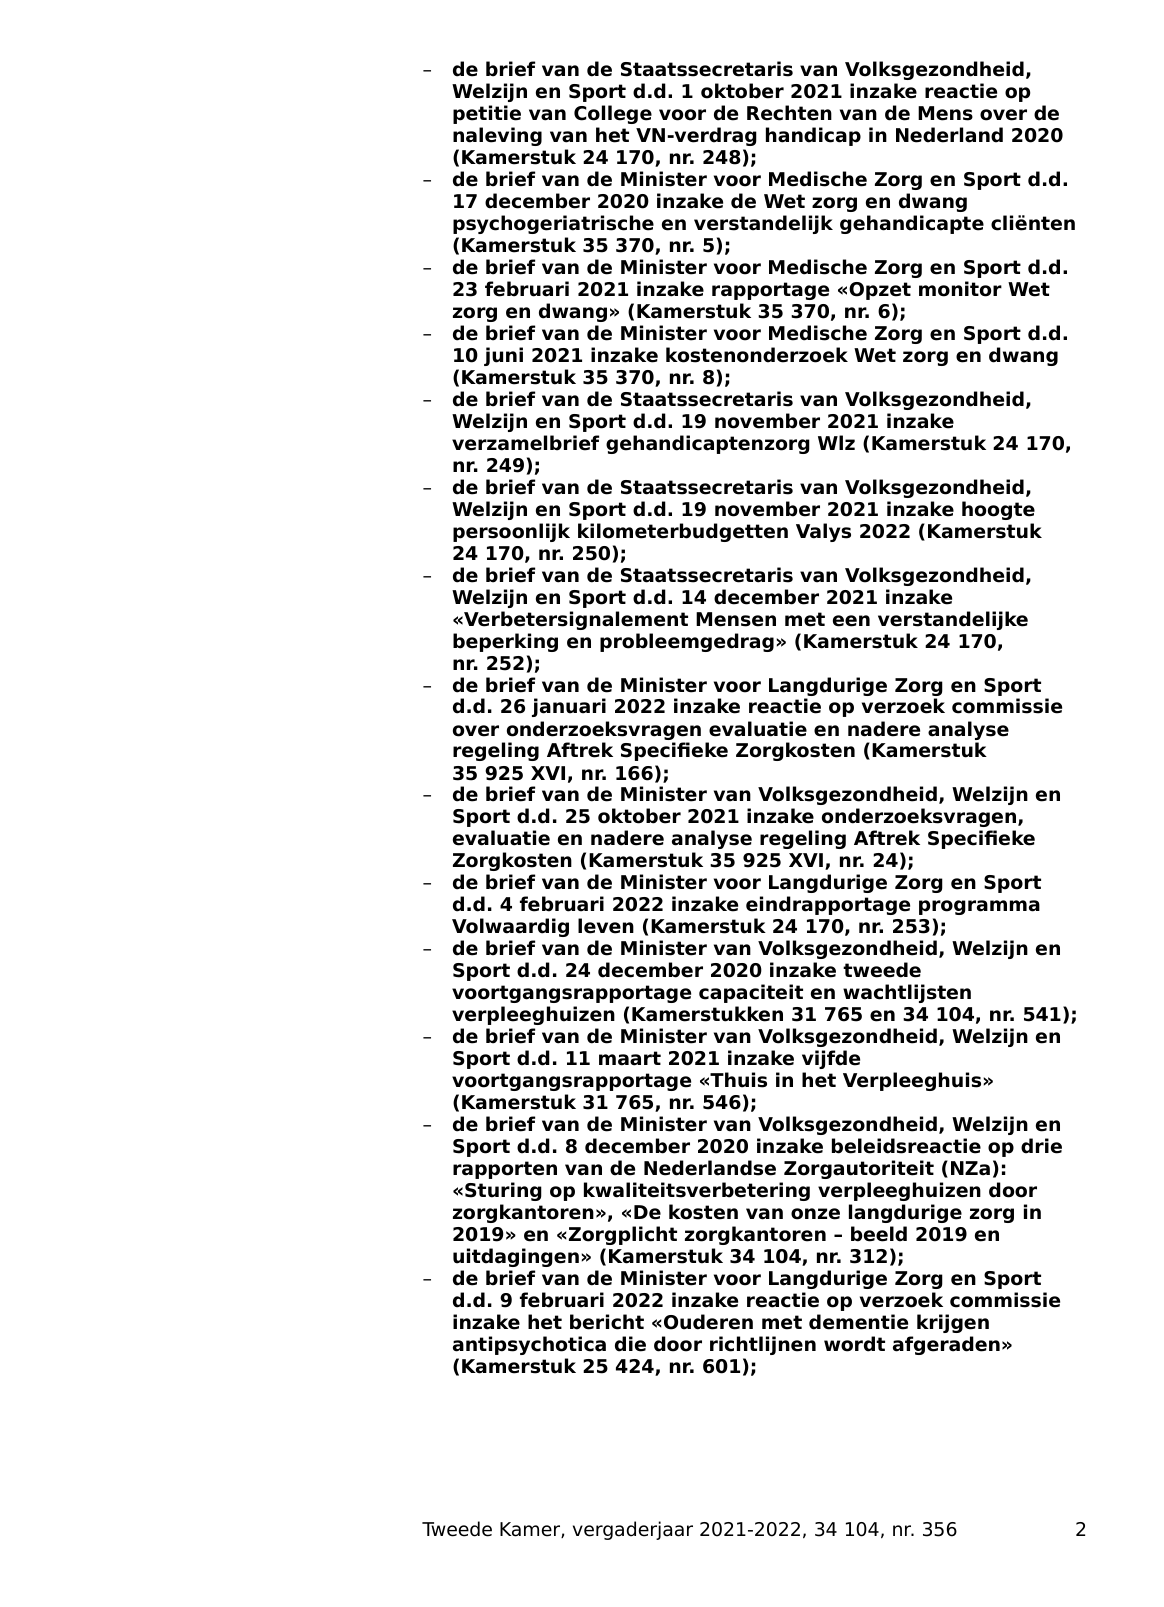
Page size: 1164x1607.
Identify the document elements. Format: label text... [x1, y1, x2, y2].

text – de brief van de Staatssecretaris van Volksgezondheid, Welzijn en Sport d.d. 19 november 2021 inzake verzamelbrief gehandicaptenzorg Wlz (Kamerstuk 24 170, nr. 249); [422, 389, 1087, 477]
text – de brief van de Staatssecretaris van Volksgezondheid, Welzijn en Sport d.d. 19 november 2021 inzake hoogte persoonlijk kilometerbudgetten Valys 2022 (Kamerstuk 24 170, nr. 250); [422, 477, 1087, 564]
text – de brief van de Minister van Volksgezondheid, Welzijn en Sport d.d. 11 maart 2021 inzake vijfde voortgangsrapportage «Thuis in het Verpleeghuis» (Kamerstuk 31 765, nr. 546); [422, 1026, 1087, 1114]
text – de brief van de Minister van Volksgezondheid, Welzijn en Sport d.d. 25 oktober 2021 inzake onderzoeksvragen, evaluatie en nadere analyse regeling Aftrek Specifieke Zorgkosten (Kamerstuk 35 925 XVI, nr. 24); [422, 784, 1087, 872]
text – de brief van de Minister voor Langdurige Zorg en Sport d.d. 26 januari 2022 inzake reactie op verzoek commissie over onderzoeksvragen evaluatie en nadere analyse regeling Aftrek Specifieke Zorgkosten (Kamerstuk 35 925 XVI, nr. 166); [422, 674, 1087, 784]
text – de brief van de Minister voor Langdurige Zorg en Sport d.d. 9 februari 2022 inzake reactie op verzoek commissie inzake het bericht «Ouderen met dementie krijgen antipsychotica die door richtlijnen wordt afgeraden» (Kamerstuk 25 424, nr. 601); [422, 1268, 1087, 1378]
text – de brief van de Minister van Volksgezondheid, Welzijn en Sport d.d. 24 december 2020 inzake tweede voortgangsrapportage capaciteit en wachtlijsten verpleeghuizen (Kamerstukken 31 765 en 34 104, nr. 541); [422, 938, 1087, 1026]
text – de brief van de Minister voor Medische Zorg en Sport d.d. 23 februari 2021 inzake rapportage «Opzet monitor Wet zorg en dwang» (Kamerstuk 35 370, nr. 6); [422, 257, 1087, 323]
text – de brief van de Minister voor Langdurige Zorg en Sport d.d. 4 februari 2022 inzake eindrapportage programma Volwaardig leven (Kamerstuk 24 170, nr. 253); [422, 872, 1087, 938]
text – de brief van de Staatssecretaris van Volksgezondheid, Welzijn en Sport d.d. 14 december 2021 inzake «Verbetersignalement Mensen met een verstandelijke beperking en probleemgedrag» (Kamerstuk 24 170, nr. 252); [422, 564, 1087, 674]
text – de brief van de Minister voor Medische Zorg en Sport d.d. 17 december 2020 inzake de Wet zorg en dwang psychogeriatrische en verstandelijk gehandicapte cliënten (Kamerstuk 35 370, nr. 5); [422, 169, 1087, 257]
text – de brief van de Minister voor Medische Zorg en Sport d.d. 10 juni 2021 inzake kostenonderzoek Wet zorg en dwang (Kamerstuk 35 370, nr. 8); [422, 323, 1087, 389]
text – de brief van de Minister van Volksgezondheid, Welzijn en Sport d.d. 8 december 2020 inzake beleidsreactie op drie rapporten van de Nederlandse Zorgautoriteit (NZa): «Sturing op kwaliteitsverbetering verpleeghuizen door zorgkantoren», «De kosten van onze langdurige zorg in 2019» en «Zorgplicht zorgkantoren – beeld 2019 en uitdagingen» (Kamerstuk 34 104, nr. 312); [422, 1114, 1087, 1268]
text – de brief van de Staatssecretaris van Volksgezondheid, Welzijn en Sport d.d. 1 oktober 2021 inzake reactie op petitie van College voor de Rechten van de Mens over de naleving van het VN-verdrag handicap in Nederland 2020 (Kamerstuk 24 170, nr. 248); [422, 59, 1087, 169]
